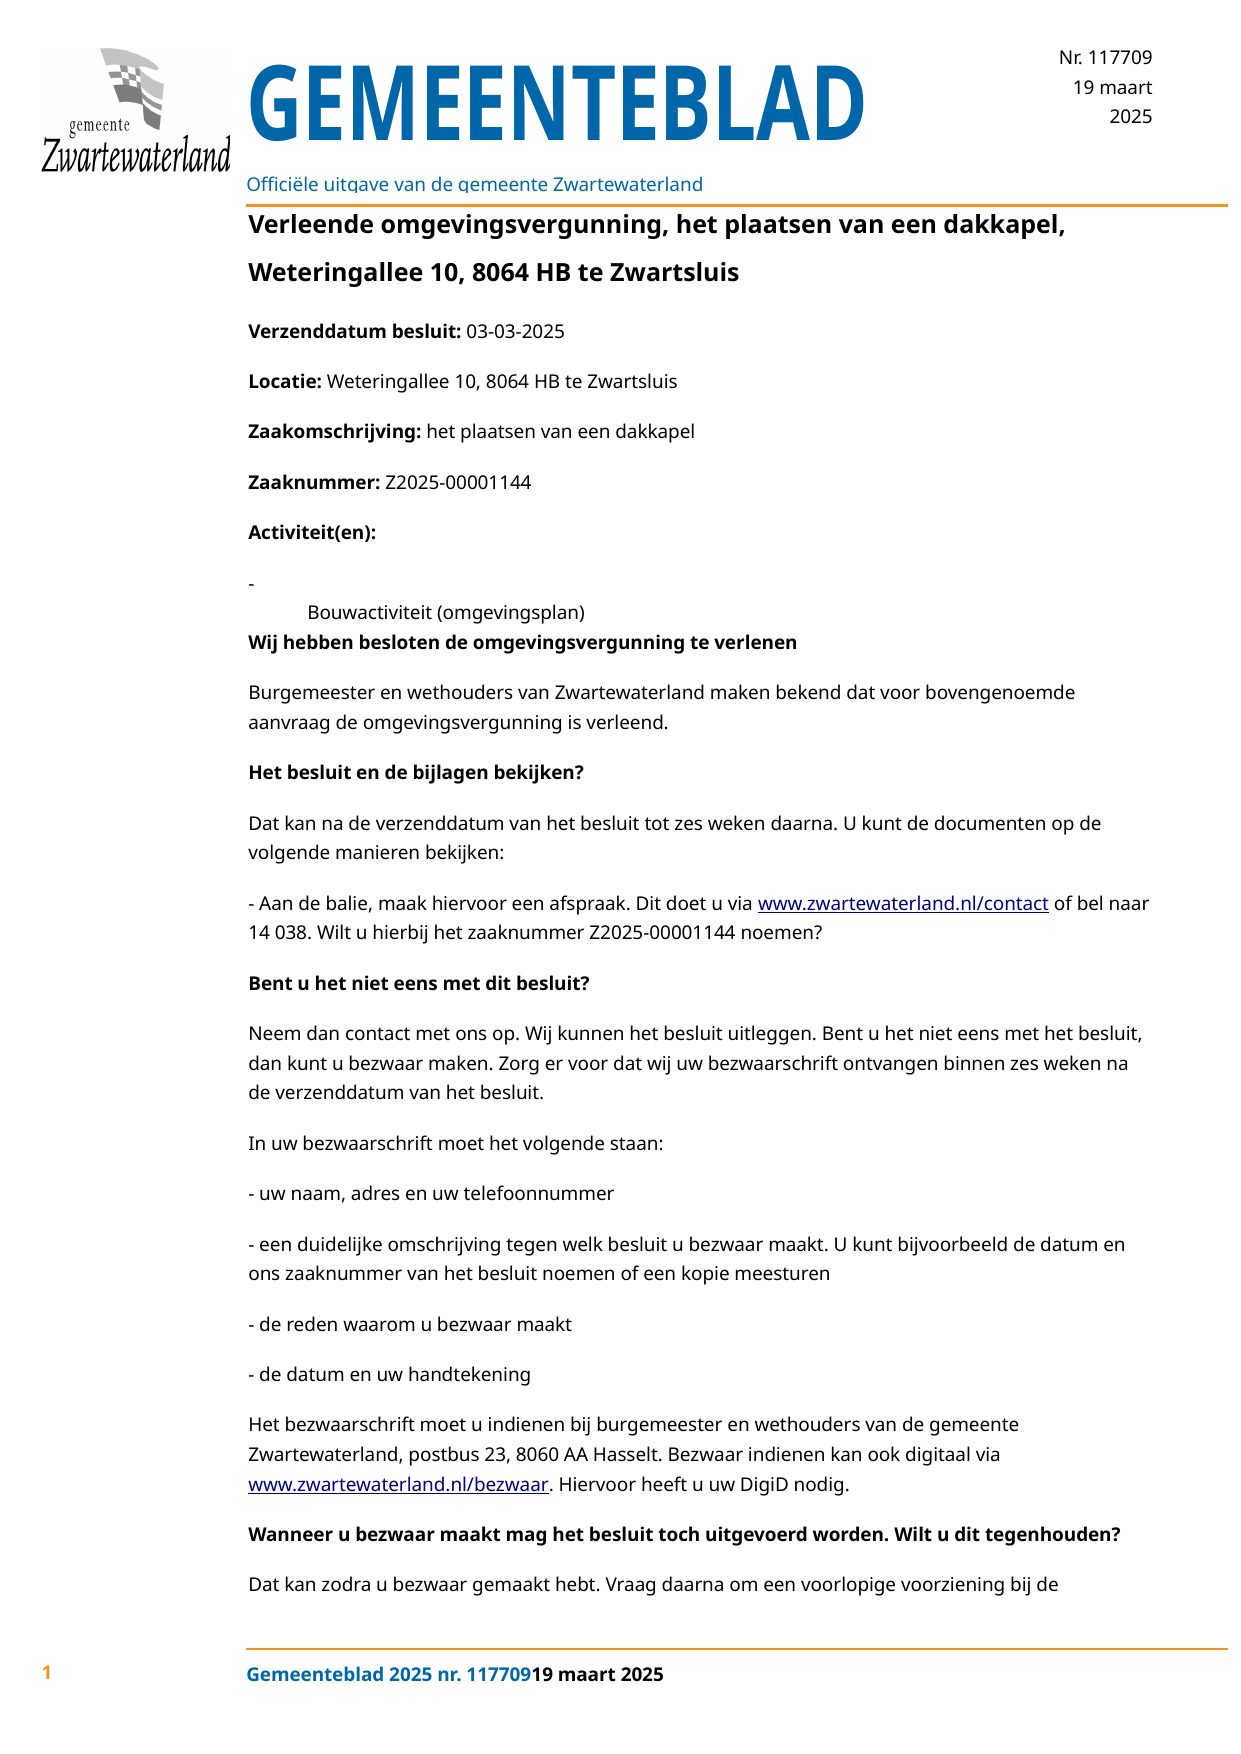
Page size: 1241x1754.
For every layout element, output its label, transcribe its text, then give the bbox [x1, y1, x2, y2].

text Locatie: Weteringallee 10, 8064 HB te Zwartsluis [248, 368, 1152, 394]
text - een duidelijke omschrijving tegen welk besluit u bezwaar maakt. U kunt bijvoorbeeld de datum en ons zaaknummer van het besluit noemen of een kopie meesturen [248, 1231, 1152, 1286]
text Neem dan contact met ons op. Wij kunnen het besluit uitleggen. Bent u het niet eens met het besluit, dan kunt u bezwaar maken. Zorg er voor dat wij uw bezwaarschrift ontvangen binnen zes weken na de verzenddatum van het besluit. [248, 1020, 1152, 1105]
text - Aan de balie, maak hiervoor een afspraak. Dit doet u via www.zwartewaterland.nl/contact of bel naar 14 038. Wilt u hierbij het zaaknummer Z2025-00001144 noemen? [248, 890, 1152, 945]
text - de reden waarom u bezwaar maakt [248, 1311, 1152, 1337]
text Verleende omgevingsvergunning, het plaatsen van een dakkapel, Weteringallee 10, 8064 HB te Zwartsluis [248, 207, 1152, 288]
text Dat kan zodra u bezwaar gemaakt hebt. Vraag daarna om een voorlopige voorziening bij de [248, 1572, 1152, 1597]
text In uw bezwaarschrift moet het volgende staan: [248, 1130, 1152, 1156]
list Bouwactiviteit (omgevingsplan) [248, 599, 1152, 625]
text Het bezwaarschrift moet u indienen bij burgemeester en wethouders van de gemeente Zwartewaterland, postbus 23, 8060 AA Hasselt. Bezwaar indienen kan ook digitaal via www.zwartewaterland.nl/bezwaar. Hiervoor heeft u uw DigiD nodig. [248, 1412, 1152, 1497]
text Activiteit(en): [248, 519, 1152, 545]
text Bent u het niet eens met dit besluit? [248, 970, 1152, 996]
picture [41, 47, 231, 172]
text Verzenddatum besluit: 03-03-2025 [248, 318, 1152, 344]
text Wanneer u bezwaar maakt mag het besluit toch uitgevoerd worden. Wilt u dit tegenhouden? [248, 1521, 1152, 1547]
text Zaaknummer: Z2025-00001144 [248, 469, 1152, 495]
text - de datum en uw handtekening [248, 1361, 1152, 1387]
text Zaakomschrijving: het plaatsen van een dakkapel [248, 419, 1152, 444]
text Wij hebben besloten de omgevingsvergunning te verlenen [248, 629, 1152, 655]
text Dat kan na de verzenddatum van het besluit tot zes weken daarna. U kunt de documenten op de volgende manieren bekijken: [248, 810, 1152, 865]
text - uw naam, adres en uw telefoonnummer [248, 1180, 1152, 1206]
text Burgemeester en wethouders van Zwartewaterland maken bekend dat voor bovengenoemde aanvraag de omgevingsvergunning is verleend. [248, 679, 1152, 735]
text Het besluit en de bijlagen bekijken? [248, 759, 1152, 785]
